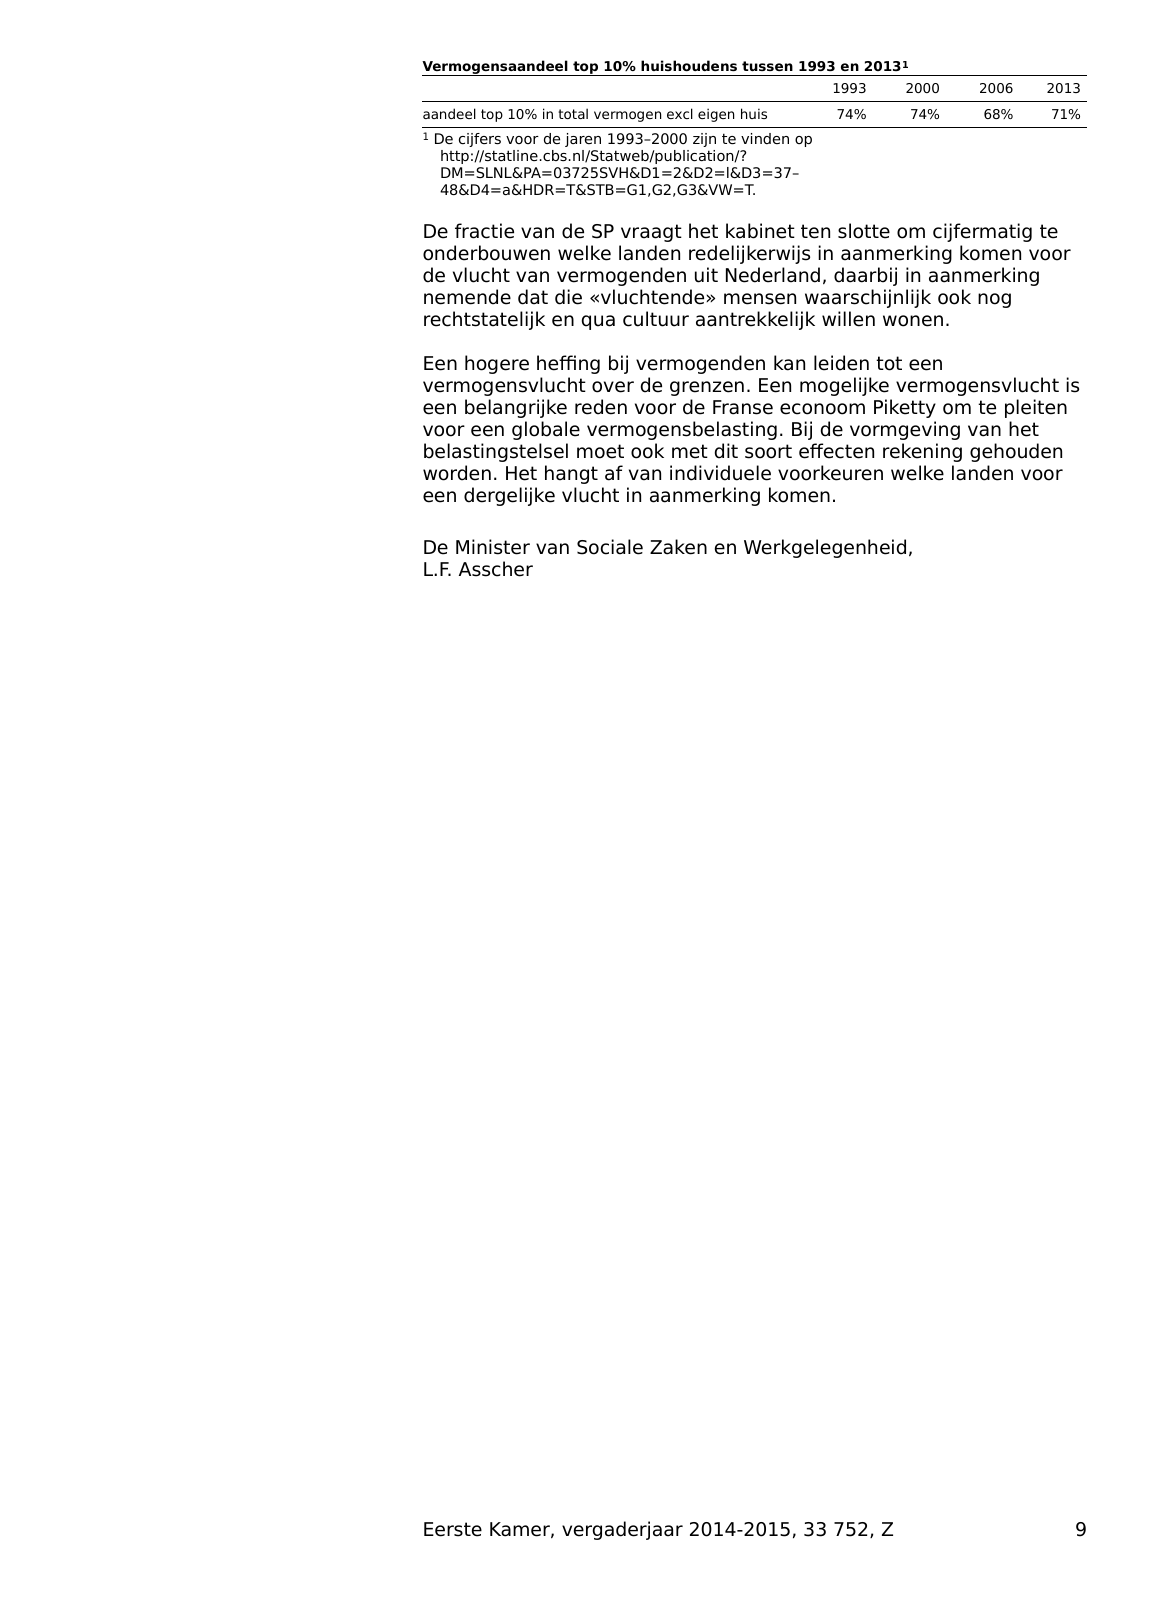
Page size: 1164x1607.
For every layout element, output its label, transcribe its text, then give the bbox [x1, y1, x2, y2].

table_cell 68% [946, 102, 1019, 127]
table_cell 2000 [872, 76, 946, 101]
table_cell 1993 [799, 76, 872, 101]
text Een hogere heffing bij vermogenden kan leiden tot een vermogensvlucht over de grenzen. Een mogelijke vermogensvlucht is een belangrijke reden voor de Franse econoom Piketty om te pleiten voor een globale vermogensbelasting. Bij de vormgeving van het belastingstelsel moet ook met dit soort effecten rekening gehouden worden. Het hangt af van individuele voorkeuren welke landen voor een dergelijke vlucht in aanmerking komen. [422, 353, 1087, 507]
table_cell 71% [1019, 102, 1087, 127]
table_cell 1 De cijfers voor de jaren 1993–2000 zijn te vinden op http://statline.cbs.nl/Statweb/publication/?DM=SLNL&PA=03725SVH&D1=2&D2=l&D3=37–48&D4=a&HDR=T&STB=G1,G2,G3&VW=T. [422, 128, 1087, 198]
table_cell 2006 [946, 76, 1019, 101]
table_header Vermogensaandeel top 10% huishoudens tussen 1993 en 20131 [422, 59, 1087, 75]
table_cell 2013 [1019, 76, 1087, 101]
table_cell aandeel top 10% in total vermogen excl eigen huis [422, 102, 799, 127]
text De fractie van de SP vraagt het kabinet ten slotte om cijfermatig te onderbouwen welke landen redelijkerwijs in aanmerking komen voor de vlucht van vermogenden uit Nederland, daarbij in aanmerking nemende dat die «vluchtende» mensen waarschijnlijk ook nog rechtstatelijk en qua cultuur aantrekkelijk willen wonen. [422, 221, 1087, 331]
text De Minister van Sociale Zaken en Werkgelegenheid, L.F. Asscher [422, 537, 1087, 581]
table_cell [422, 76, 799, 101]
table_cell 74% [799, 102, 872, 127]
table_cell 74% [872, 102, 946, 127]
